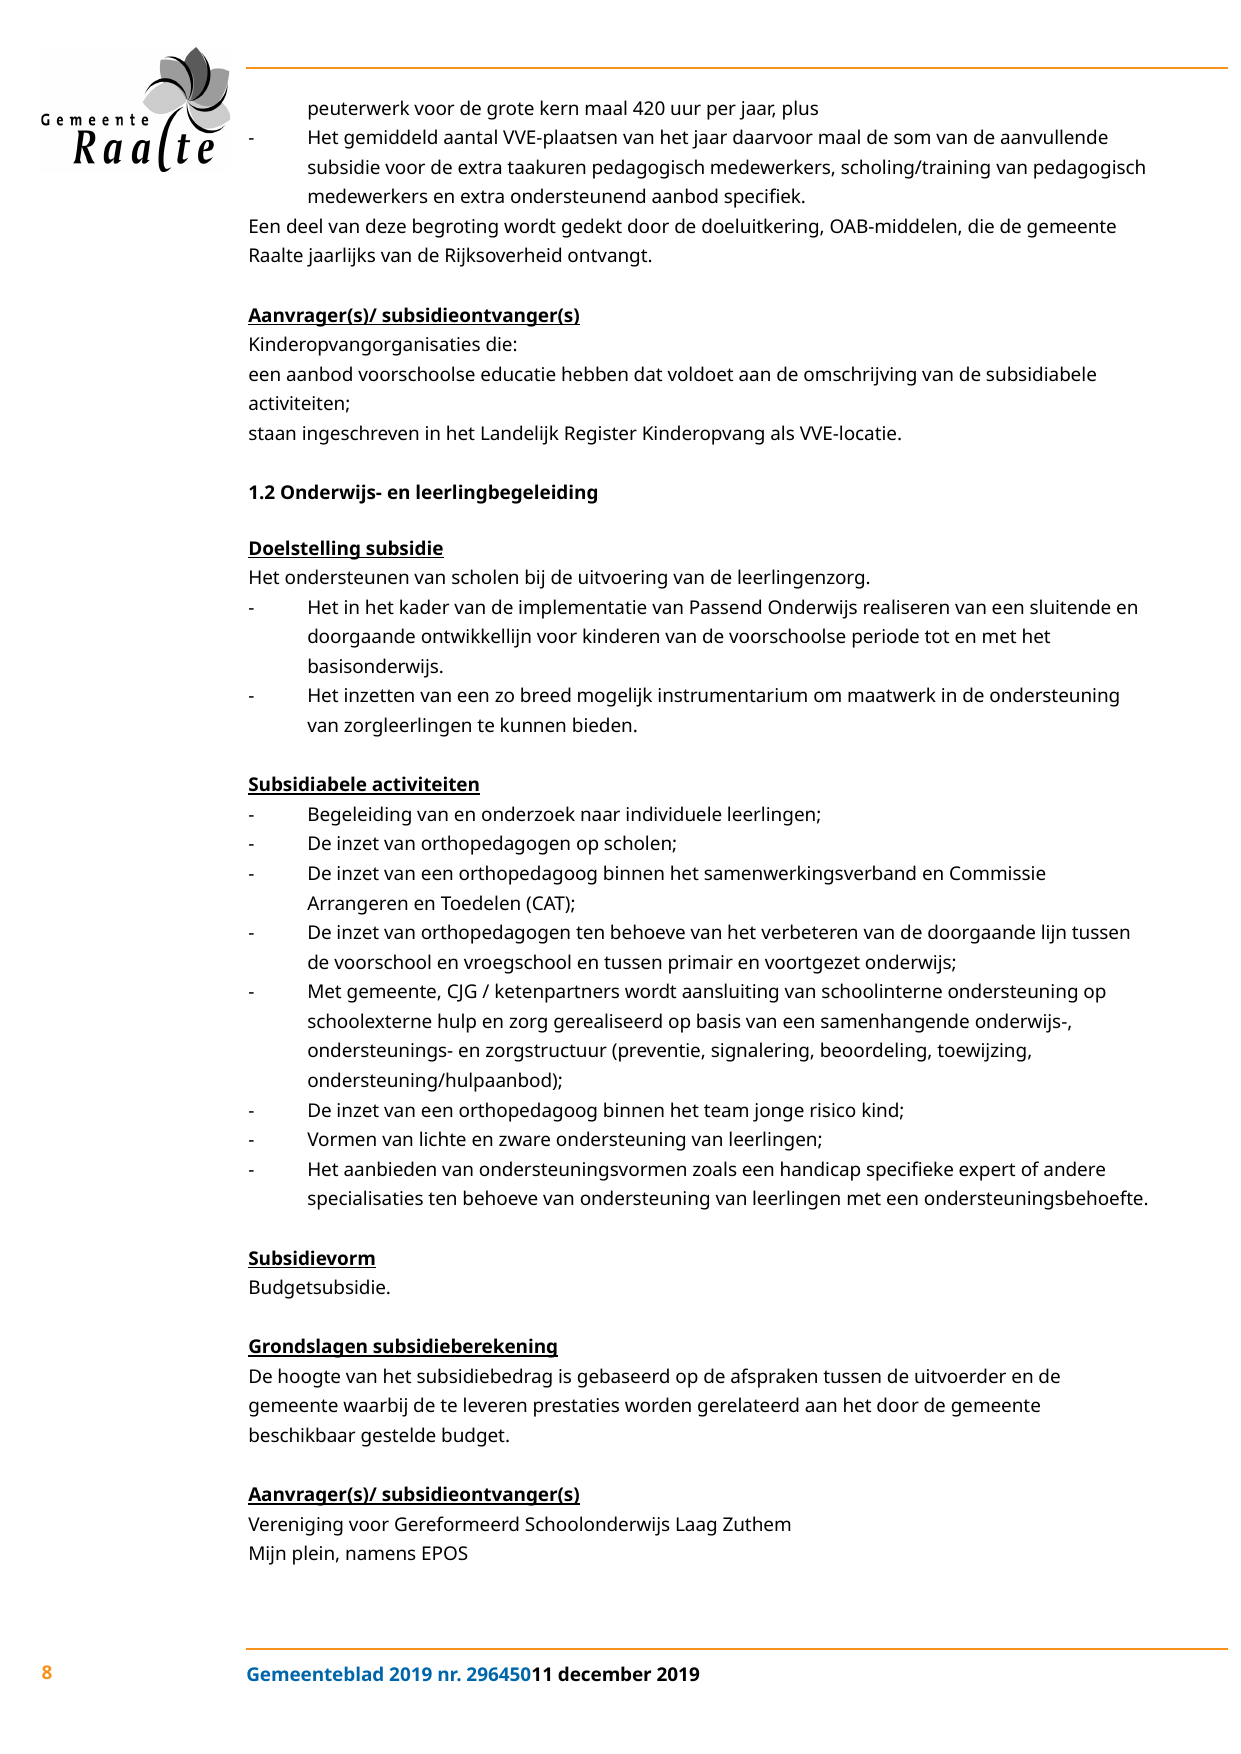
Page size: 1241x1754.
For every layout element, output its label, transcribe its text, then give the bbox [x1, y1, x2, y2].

text Mijn plein, namens EPOS [248, 1541, 1152, 1566]
text Doelstelling subsidie [248, 535, 1152, 560]
text een aanbod voorschoolse educatie hebben dat voldoet aan de omschrijving van de subsidiabele activiteiten; [248, 361, 1152, 416]
text Grondslagen subsidieberekening [248, 1333, 1152, 1359]
list Het inzetten van een zo breed mogelijk instrumentarium om maatwerk in de ondersteuning van zorgleerlingen te kunnen bieden. [248, 683, 1152, 738]
list De inzet van een orthopedagoog binnen het samenwerkingsverband en Commissie Arrangeren en Toedelen (CAT); [248, 860, 1152, 915]
list Het in het kader van de implementatie van Passend Onderwijs realiseren van een sluitende en doorgaande ontwikkellijn voor kinderen van de voorschoolse periode tot en met het basisonderwijs. [248, 594, 1152, 679]
list Met gemeente, CJG / ketenpartners wordt aansluiting van schoolinterne ondersteuning op schoolexterne hulp en zorg gerealiseerd op basis van een samenhangende onderwijs-, ondersteunings- en zorgstructuur (preventie, signalering, beoordeling, toewijzing, ondersteuning/hulpaanbod); [248, 978, 1152, 1093]
text Budgetsubsidie. [248, 1274, 1152, 1300]
list De inzet van orthopedagogen op scholen; [248, 831, 1152, 856]
text Subsidievorm [248, 1245, 1152, 1270]
text Subsidiabele activiteiten [248, 771, 1152, 797]
text Kinderopvangorganisaties die: [248, 331, 1152, 357]
list De inzet van orthopedagogen ten behoeve van het verbeteren van de doorgaande lijn tussen de voorschool en vroegschool en tussen primair en voortgezet onderwijs; [248, 919, 1152, 974]
text Aanvrager(s)/ subsidieontvanger(s) [248, 1481, 1152, 1507]
text staan ingeschreven in het Landelijk Register Kinderopvang als VVE-locatie. [248, 420, 1152, 446]
text Het ondersteunen van scholen bij de uitvoering van de leerlingenzorg. [248, 564, 1152, 590]
list peuterwerk voor de grote kern maal 420 uur per jaar, plus [248, 95, 1152, 121]
text Aanvrager(s)/ subsidieontvanger(s) [248, 302, 1152, 328]
text Een deel van deze begroting wordt gedekt door de doeluitkering, OAB-middelen, die de gemeente Raalte jaarlijks van de Rijksoverheid ontvangt. [248, 213, 1152, 268]
list Vormen van lichte en zware ondersteuning van leerlingen; [248, 1126, 1152, 1152]
list Begeleiding van en onderzoek naar individuele leerlingen; [248, 801, 1152, 827]
list Het aanbieden van ondersteuningsvormen zoals een handicap specifieke expert of andere specialisaties ten behoeve van ondersteuning van leerlingen met een ondersteuningsbehoefte. [248, 1156, 1152, 1211]
picture [41, 47, 231, 172]
text Vereniging voor Gereformeerd Schoolonderwijs Laag Zuthem [248, 1511, 1152, 1537]
text De hoogte van het subsidiebedrag is gebaseerd op de afspraken tussen de uitvoerder en de gemeente waarbij de te leveren prestaties worden gerelateerd aan het door de gemeente beschikbaar gestelde budget. [248, 1363, 1152, 1448]
list De inzet van een orthopedagoog binnen het team jonge risico kind; [248, 1097, 1152, 1122]
text 1.2 Onderwijs- en leerlingbegeleiding [248, 479, 1152, 505]
list Het gemiddeld aantal VVE-plaatsen van het jaar daarvoor maal de som van de aanvullende subsidie voor de extra taakuren pedagogisch medewerkers, scholing/training van pedagogisch medewerkers en extra ondersteunend aanbod specifiek. [248, 124, 1152, 209]
